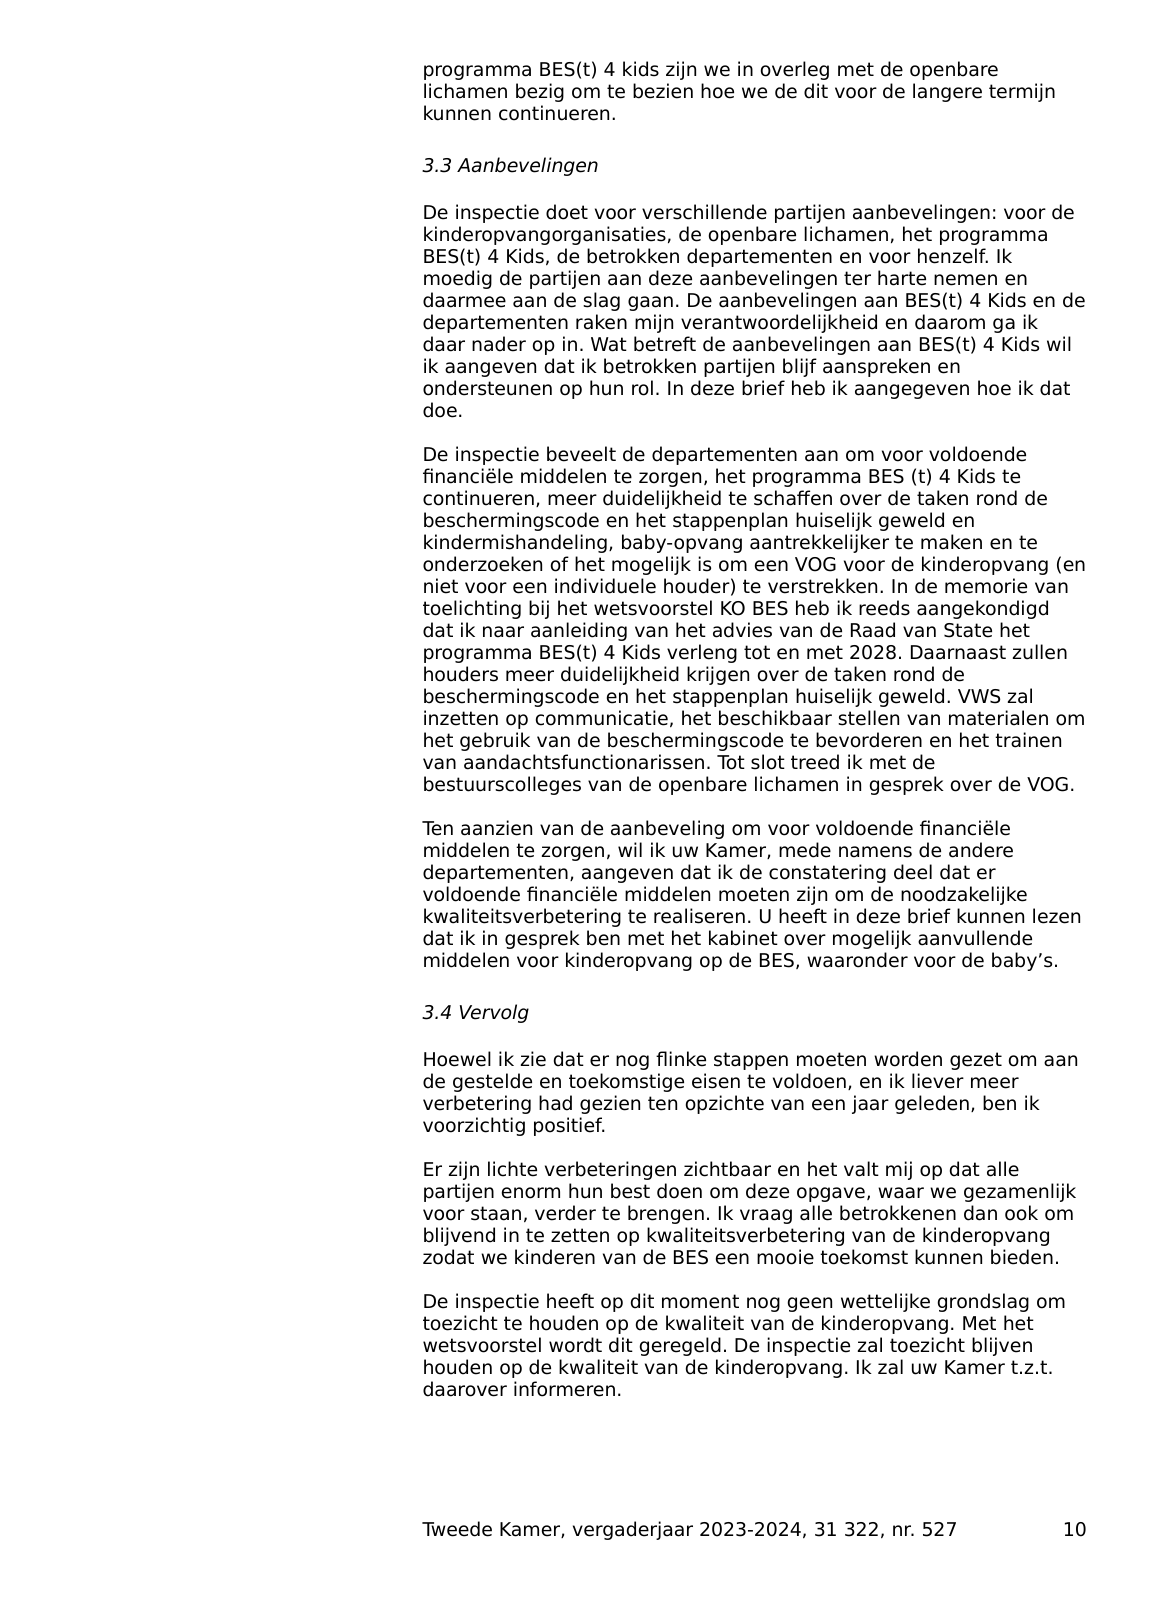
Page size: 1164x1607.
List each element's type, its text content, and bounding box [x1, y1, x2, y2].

text Er zijn lichte verbeteringen zichtbaar en het valt mij op dat alle partijen enorm hun best doen om deze opgave, waar we gezamenlijk voor staan, verder te brengen. Ik vraag alle betrokkenen dan ook om blijvend in te zetten op kwaliteitsverbetering van de kinderopvang zodat we kinderen van de BES een mooie toekomst kunnen bieden. [422, 1159, 1087, 1269]
text Hoewel ik zie dat er nog flinke stappen moeten worden gezet om aan de gestelde en toekomstige eisen te voldoen, en ik liever meer verbetering had gezien ten opzichte van een jaar geleden, ben ik voorzichtig positief. [422, 1049, 1087, 1137]
text De inspectie heeft op dit moment nog geen wettelijke grondslag om toezicht te houden op de kwaliteit van de kinderopvang. Met het wetsvoorstel wordt dit geregeld. De inspectie zal toezicht blijven houden op de kwaliteit van de kinderopvang. Ik zal uw Kamer t.z.t. daarover informeren. [422, 1291, 1087, 1401]
text Ten aanzien van de aanbeveling om voor voldoende financiële middelen te zorgen, wil ik uw Kamer, mede namens de andere departementen, aangeven dat ik de constatering deel dat er voldoende financiële middelen moeten zijn om de noodzakelijke kwaliteitsverbetering te realiseren. U heeft in deze brief kunnen lezen dat ik in gesprek ben met het kabinet over mogelijk aanvullende middelen voor kinderopvang op de BES, waaronder voor de baby’s. [422, 818, 1087, 972]
subtitle 3.3 Aanbevelingen [422, 155, 1087, 177]
text De inspectie beveelt de departementen aan om voor voldoende financiële middelen te zorgen, het programma BES (t) 4 Kids te continueren, meer duidelijkheid te schaffen over de taken rond de beschermingscode en het stappenplan huiselijk geweld en kindermishandeling, baby-opvang aantrekkelijker te maken en te onderzoeken of het mogelijk is om een VOG voor de kinderopvang (en niet voor een individuele houder) te verstrekken. In de memorie van toelichting bij het wetsvoorstel KO BES heb ik reeds aangekondigd dat ik naar aanleiding van het advies van de Raad van State het programma BES(t) 4 Kids verleng tot en met 2028. Daarnaast zullen houders meer duidelijkheid krijgen over de taken rond de beschermingscode en het stappenplan huiselijk geweld. VWS zal inzetten op communicatie, het beschikbaar stellen van materialen om het gebruik van de beschermingscode te bevorderen en het trainen van aandachtsfunctionarissen. Tot slot treed ik met de bestuurscolleges van de openbare lichamen in gesprek over de VOG. [422, 444, 1087, 796]
subtitle 3.4 Vervolg [422, 1002, 1087, 1024]
text programma BES(t) 4 kids zijn we in overleg met de openbare lichamen bezig om te bezien hoe we de dit voor de langere termijn kunnen continueren. [422, 59, 1087, 125]
text De inspectie doet voor verschillende partijen aanbevelingen: voor de kinderopvangorganisaties, de openbare lichamen, het programma BES(t) 4 Kids, de betrokken departementen en voor henzelf. Ik moedig de partijen aan deze aanbevelingen ter harte nemen en daarmee aan de slag gaan. De aanbevelingen aan BES(t) 4 Kids en de departementen raken mijn verantwoordelijkheid en daarom ga ik daar nader op in. Wat betreft de aanbevelingen aan BES(t) 4 Kids wil ik aangeven dat ik betrokken partijen blijf aanspreken en ondersteunen op hun rol. In deze brief heb ik aangegeven hoe ik dat doe. [422, 202, 1087, 422]
